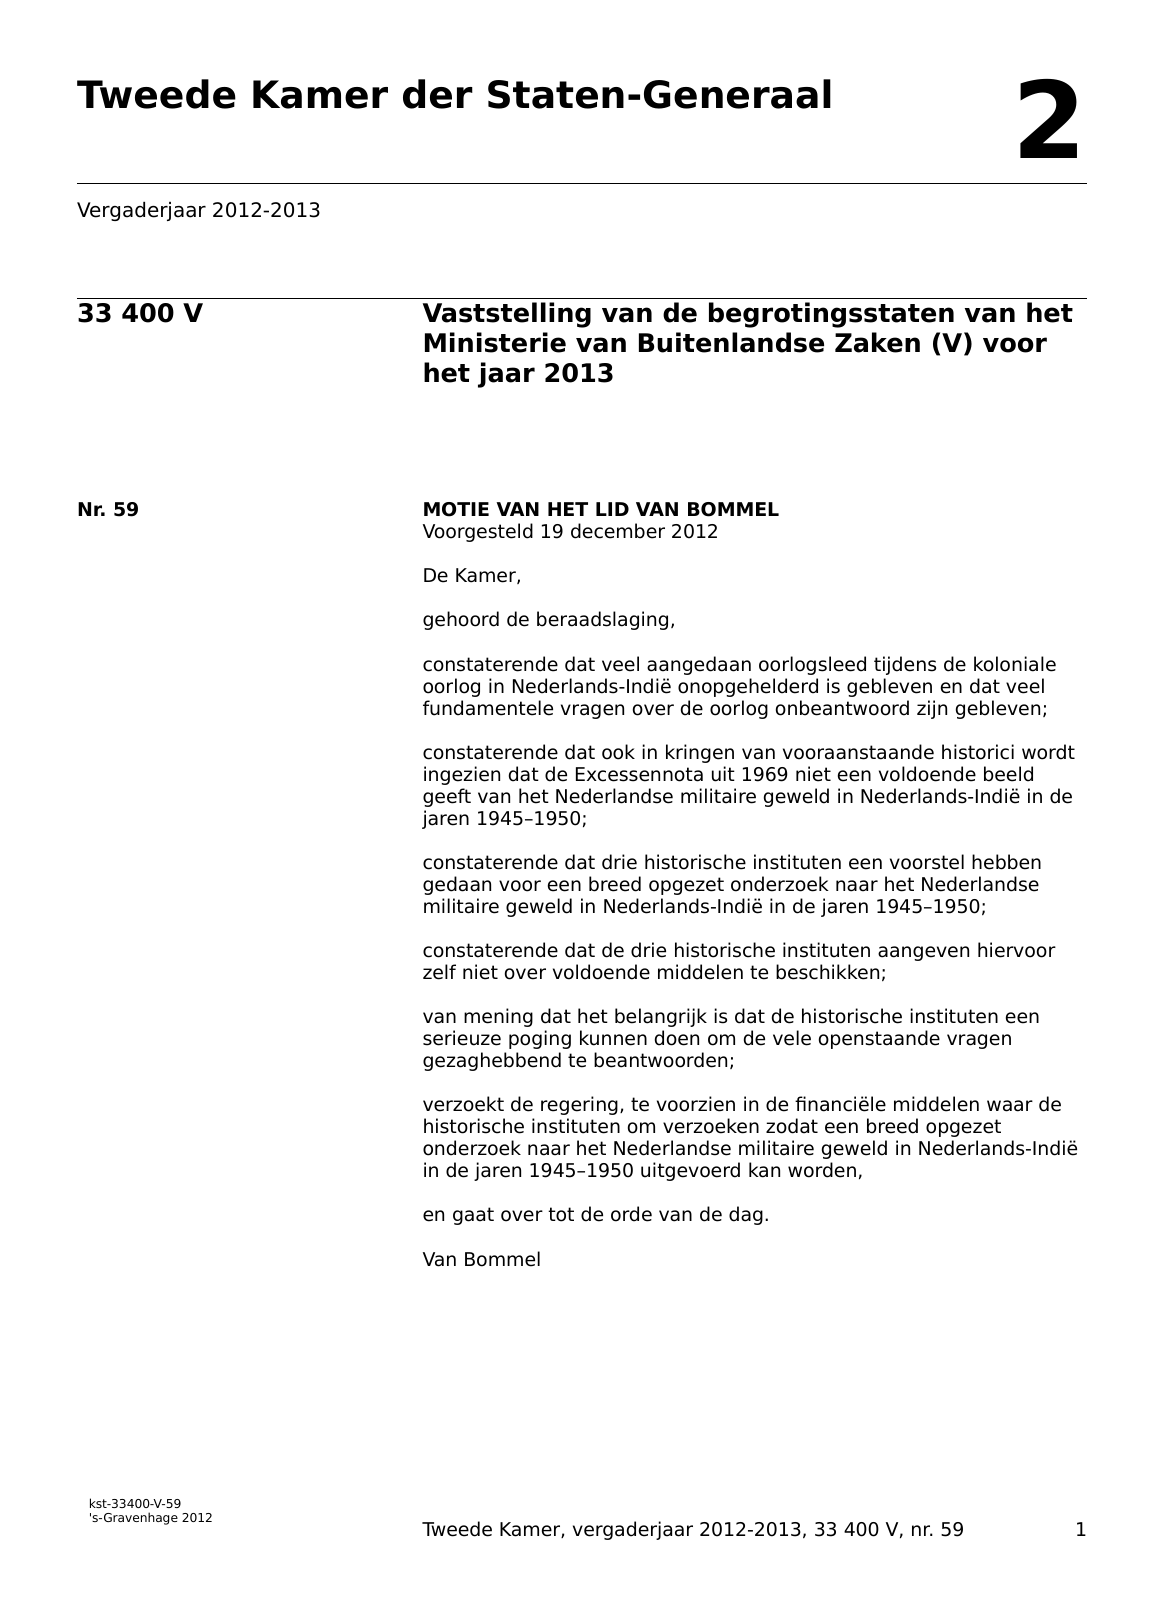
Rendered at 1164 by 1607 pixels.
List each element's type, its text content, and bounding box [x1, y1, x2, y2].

subtitle 33 400 V Vaststelling van de begrotingsstaten van het Ministerie van Buitenlandse Zaken (V) voor het jaar 2013 [77, 299, 1087, 388]
text gehoord de beraadslaging, [422, 609, 1087, 631]
text De Kamer, [422, 565, 1087, 587]
table_header 2 [886, 59, 1087, 183]
subtitle Nr. 59 MOTIE VAN HET LID VAN BOMMEL [77, 499, 1087, 521]
text en gaat over tot de orde van de dag. [422, 1204, 1087, 1226]
table_cell Vergaderjaar 2012-2013 [77, 184, 1087, 298]
text Van Bommel [422, 1248, 1087, 1270]
table_header Tweede Kamer der Staten-Generaal [77, 59, 886, 183]
text kst-33400-V-59 [88, 1497, 323, 1511]
text 's-Gravenhage 2012 [88, 1511, 323, 1525]
text verzoekt de regering, te voorzien in de financiële middelen waar de historische instituten om verzoeken zodat een breed opgezet onderzoek naar het Nederlandse militaire geweld in Nederlands-Indië in de jaren 1945–1950 uitgevoerd kan worden, [422, 1094, 1087, 1182]
text constaterende dat drie historische instituten een voorstel hebben gedaan voor een breed opgezet onderzoek naar het Nederlandse militaire geweld in Nederlands-Indië in de jaren 1945–1950; [422, 852, 1087, 918]
text constaterende dat ook in kringen van vooraanstaande historici wordt ingezien dat de Excessennota uit 1969 niet een voldoende beeld geeft van het Nederlandse militaire geweld in Nederlands-Indië in de jaren 1945–1950; [422, 742, 1087, 829]
text van mening dat het belangrijk is dat de historische instituten een serieuze poging kunnen doen om de vele openstaande vragen gezaghebbend te beantwoorden; [422, 1006, 1087, 1072]
text constaterende dat de drie historische instituten aangeven hiervoor zelf niet over voldoende middelen te beschikken; [422, 940, 1087, 984]
text Voorgesteld 19 december 2012 [422, 521, 1087, 543]
text constaterende dat veel aangedaan oorlogsleed tijdens de koloniale oorlog in Nederlands-Indië onopgehelderd is gebleven en dat veel fundamentele vragen over de oorlog onbeantwoord zijn gebleven; [422, 653, 1087, 719]
